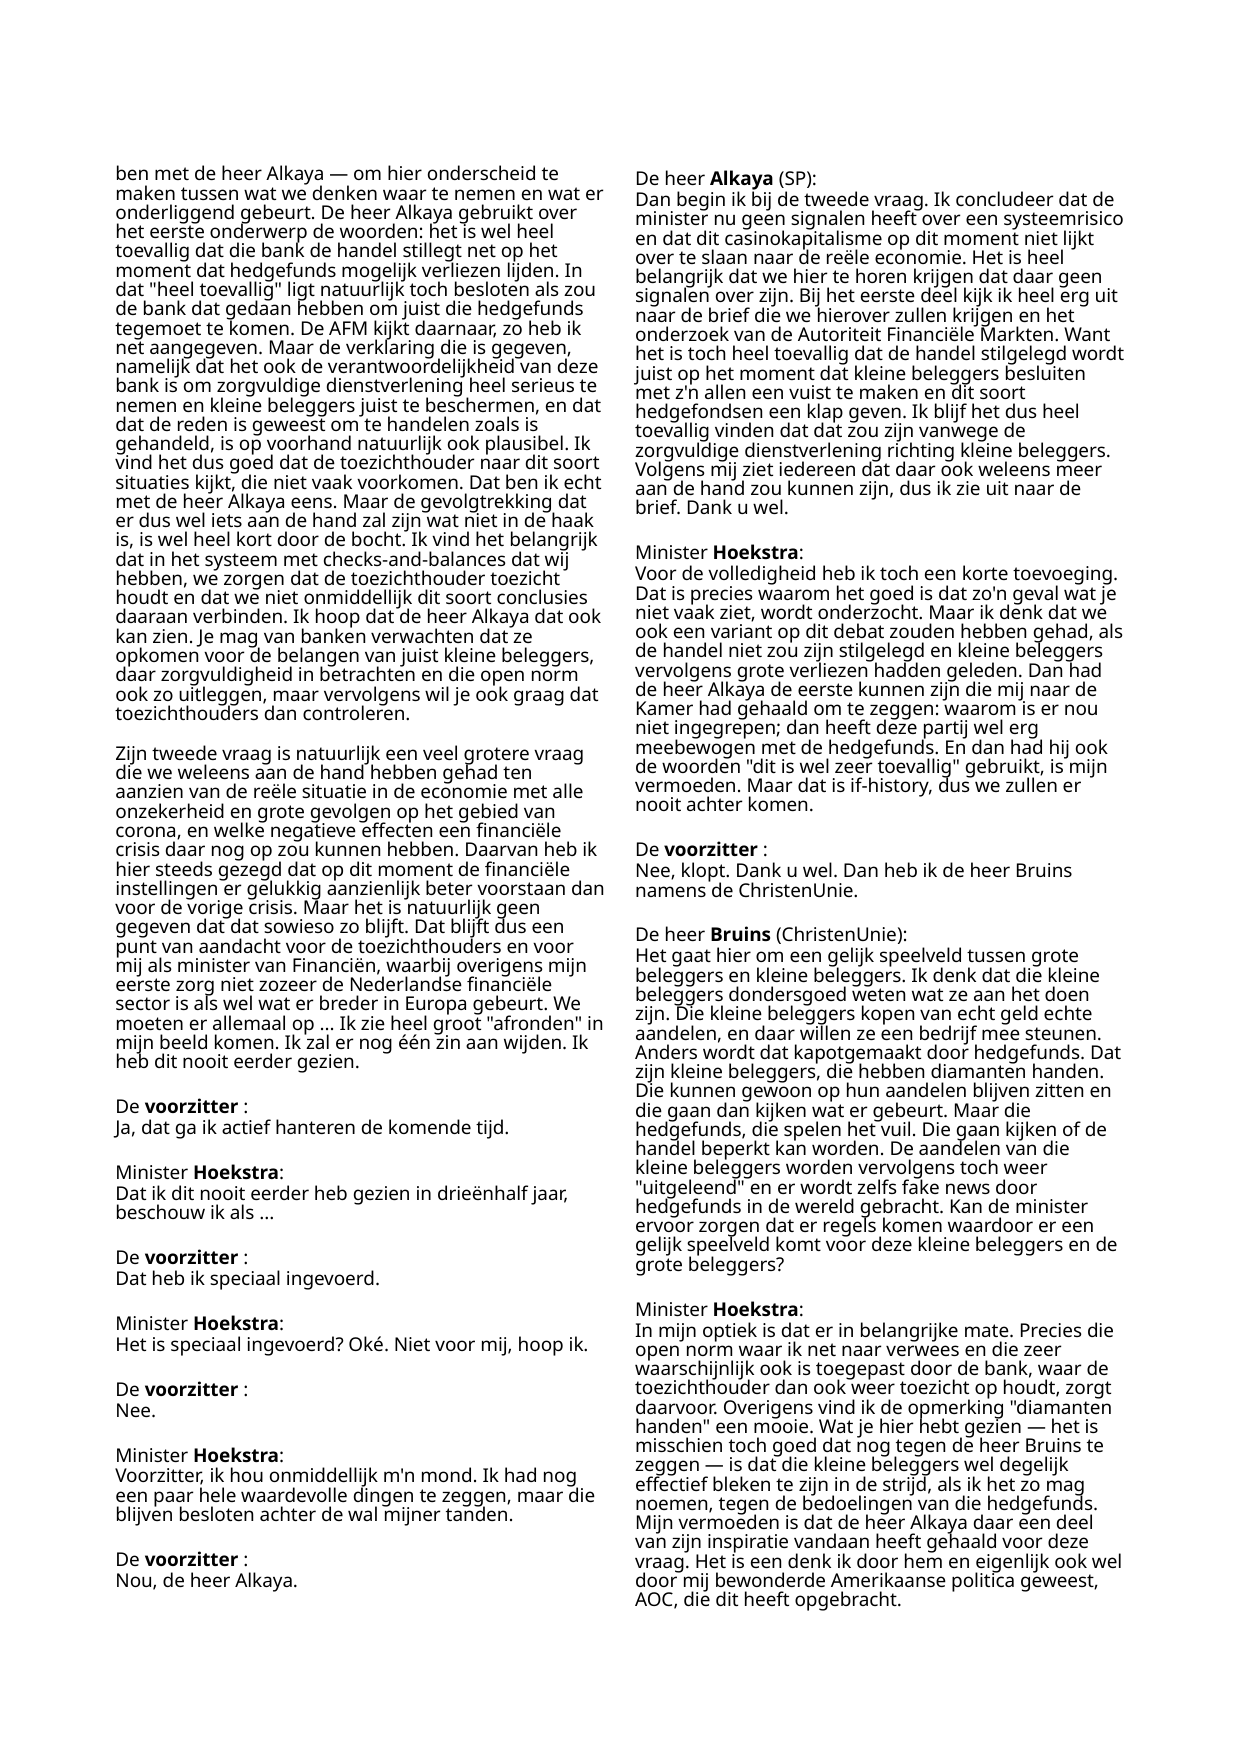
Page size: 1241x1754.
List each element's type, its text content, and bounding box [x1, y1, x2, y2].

text Dan begin ik bij de tweede vraag. Ik concludeer dat de minister nu geen signalen heeft over een systeemrisico en dat dit casinokapitalisme op dit moment niet lijkt over te slaan naar de reële economie. Het is heel belangrijk dat we hier te horen krijgen dat daar geen signalen over zijn. Bij het eerste deel kijk ik heel erg uit naar de brief die we hierover zullen krijgen en het onderzoek van de Autoriteit Financiële Markten. Want het is toch heel toevallig dat de handel stilgelegd wordt juist op het moment dat kleine beleggers besluiten met z'n allen een vuist te maken en dit soort hedgefondsen een klap geven. Ik blijf het dus heel toevallig vinden dat dat zou zijn vanwege de zorgvuldige dienstverlening richting kleine beleggers. Volgens mij ziet iedereen dat daar ook weleens meer aan de hand zou kunnen zijn, dus ik zie uit naar de brief. Dank u wel. [635, 191, 1125, 519]
text Dat heb ik speciaal ingevoerd. [115, 1270, 605, 1289]
text Minister Hoekstra: [115, 1310, 605, 1336]
text Voor de volledigheid heb ik toch een korte toevoeging. Dat is precies waarom het goed is dat zo'n geval wat je niet vaak ziet, wordt onderzocht. Maar ik denk dat we ook een variant op dit debat zouden hebben gehad, als de handel niet zou zijn stilgelegd en kleine beleggers vervolgens grote verliezen hadden geleden. Dan had de heer Alkaya de eerste kunnen zijn die mij naar de Kamer had gehaald om te zeggen: waarom is er nou niet ingegrepen; dan heeft deze partij wel erg meebewogen met de hedgefunds. En dan had hij ook de woorden "dit is wel zeer toevallig" gebruikt, is mijn vermoeden. Maar dat is if-history, dus we zullen er nooit achter komen. [635, 565, 1125, 816]
text De heer Bruins (ChristenUnie): [635, 922, 1125, 947]
text De voorzitter : [115, 1244, 605, 1270]
text De voorzitter : [115, 1376, 605, 1402]
text Zijn tweede vraag is natuurlijk een veel grotere vraag die we weleens aan de hand hebben gehad ten aanzien van de reële situatie in de economie met alle onzekerheid en grote gevolgen op het gebied van corona, en welke negatieve effecten een financiële crisis daar nog op zou kunnen hebben. Daarvan heb ik hier steeds gezegd dat op dit moment de financiële instellingen er gelukkig aanzienlijk beter voorstaan dan voor de vorige crisis. Maar het is natuurlijk geen gegeven dat dat sowieso zo blijft. Dat blijft dus een punt van aandacht voor de toezichthouders en voor mij als minister van Financiën, waarbij overigens mijn eerste zorg niet zozeer de Nederlandse financiële sector is als wel wat er breder in Europa gebeurt. We moeten er allemaal op ... Ik zie heel groot "afronden" in mijn beeld komen. Ik zal er nog één zin aan wijden. Ik heb dit nooit eerder gezien. [115, 745, 605, 1072]
text In mijn optiek is dat er in belangrijke mate. Precies die open norm waar ik net naar verwees en die zeer waarschijnlijk ook is toegepast door de bank, waar de toezichthouder dan ook weer toezicht op houdt, zorgt daarvoor. Overigens vind ik de opmerking "diamanten handen" een mooie. Wat je hier hebt gezien — het is misschien toch goed dat nog tegen de heer Bruins te zeggen — is dat die kleine beleggers wel degelijk effectief bleken te zijn in de strijd, als ik het zo mag noemen, tegen de bedoelingen van die hedgefunds. Mijn vermoeden is dat de heer Alkaya daar een deel van zijn inspiratie vandaan heeft gehaald voor deze vraag. Het is een denk ik door hem en eigenlijk ook wel door mij bewonderde Amerikaanse politica geweest, AOC, die dit heeft opgebracht. [635, 1322, 1125, 1611]
text ben met de heer Alkaya — om hier onderscheid te maken tussen wat we denken waar te nemen en wat er onderliggend gebeurt. De heer Alkaya gebruikt over het eerste onderwerp de woorden: het is wel heel toevallig dat die bank de handel stillegt net op het moment dat hedgefunds mogelijk verliezen lijden. In dat "heel toevallig" ligt natuurlijk toch besloten als zou de bank dat gedaan hebben om juist die hedgefunds tegemoet te komen. De AFM kijkt daarnaar, zo heb ik net aangegeven. Maar de verklaring die is gegeven, namelijk dat het ook de verantwoordelijkheid van deze bank is om zorgvuldige dienstverlening heel serieus te nemen en kleine beleggers juist te beschermen, en dat dat de reden is geweest om te handelen zoals is gehandeld, is op voorhand natuurlijk ook plausibel. Ik vind het dus goed dat de toezichthouder naar dit soort situaties kijkt, die niet vaak voorkomen. Dat ben ik echt met de heer Alkaya eens. Maar de gevolgtrekking dat er dus wel iets aan de hand zal zijn wat niet in de haak is, is wel heel kort door de bocht. Ik vind het belangrijk dat in het systeem met checks-and-balances dat wij hebben, we zorgen dat de toezichthouder toezicht houdt en dat we niet onmiddellijk dit soort conclusies daaraan verbinden. Ik hoop dat de heer Alkaya dat ook kan zien. Je mag van banken verwachten dat ze opkomen voor de belangen van juist kleine beleggers, daar zorgvuldigheid in betrachten en die open norm ook zo uitleggen, maar vervolgens wil je ook graag dat toezichthouders dan controleren. [115, 165, 605, 724]
text De heer Alkaya (SP): [635, 165, 1125, 191]
text Minister Hoekstra: [635, 1296, 1125, 1322]
text Nee. [115, 1402, 605, 1421]
text Minister Hoekstra: [115, 1159, 605, 1185]
text Dat ik dit nooit eerder heb gezien in drieënhalf jaar, beschouw ik als ... [115, 1185, 605, 1223]
text Nou, de heer Alkaya. [115, 1572, 605, 1591]
text De voorzitter : [115, 1093, 605, 1119]
text Het is speciaal ingevoerd? Oké. Niet voor mij, hoop ik. [115, 1336, 605, 1355]
text Nee, klopt. Dank u wel. Dan heb ik de heer Bruins namens de ChristenUnie. [635, 862, 1125, 901]
text Minister Hoekstra: [635, 539, 1125, 565]
text Het gaat hier om een gelijk speelveld tussen grote beleggers en kleine beleggers. Ik denk dat die kleine beleggers dondersgoed weten wat ze aan het doen zijn. Die kleine beleggers kopen van echt geld echte aandelen, en daar willen ze een bedrijf mee steunen. Anders wordt dat kapotgemaakt door hedgefunds. Dat zijn kleine beleggers, die hebben diamanten handen. Die kunnen gewoon op hun aandelen blijven zitten en die gaan dan kijken wat er gebeurt. Maar die hedgefunds, die spelen het vuil. Die gaan kijken of de handel beperkt kan worden. De aandelen van die kleine beleggers worden vervolgens toch weer "uitgeleend" en er wordt zelfs fake news door hedgefunds in de wereld gebracht. Kan de minister ervoor zorgen dat er regels komen waardoor er een gelijk speelveld komt voor deze kleine beleggers en de grote beleggers? [635, 947, 1125, 1275]
text Ja, dat ga ik actief hanteren de komende tijd. [115, 1119, 605, 1138]
text De voorzitter : [115, 1546, 605, 1572]
text Voorzitter, ik hou onmiddellijk m'n mond. Ik had nog een paar hele waardevolle dingen te zeggen, maar die blijven besloten achter de wal mijner tanden. [115, 1467, 605, 1525]
text Minister Hoekstra: [115, 1442, 605, 1467]
text De voorzitter : [635, 837, 1125, 862]
